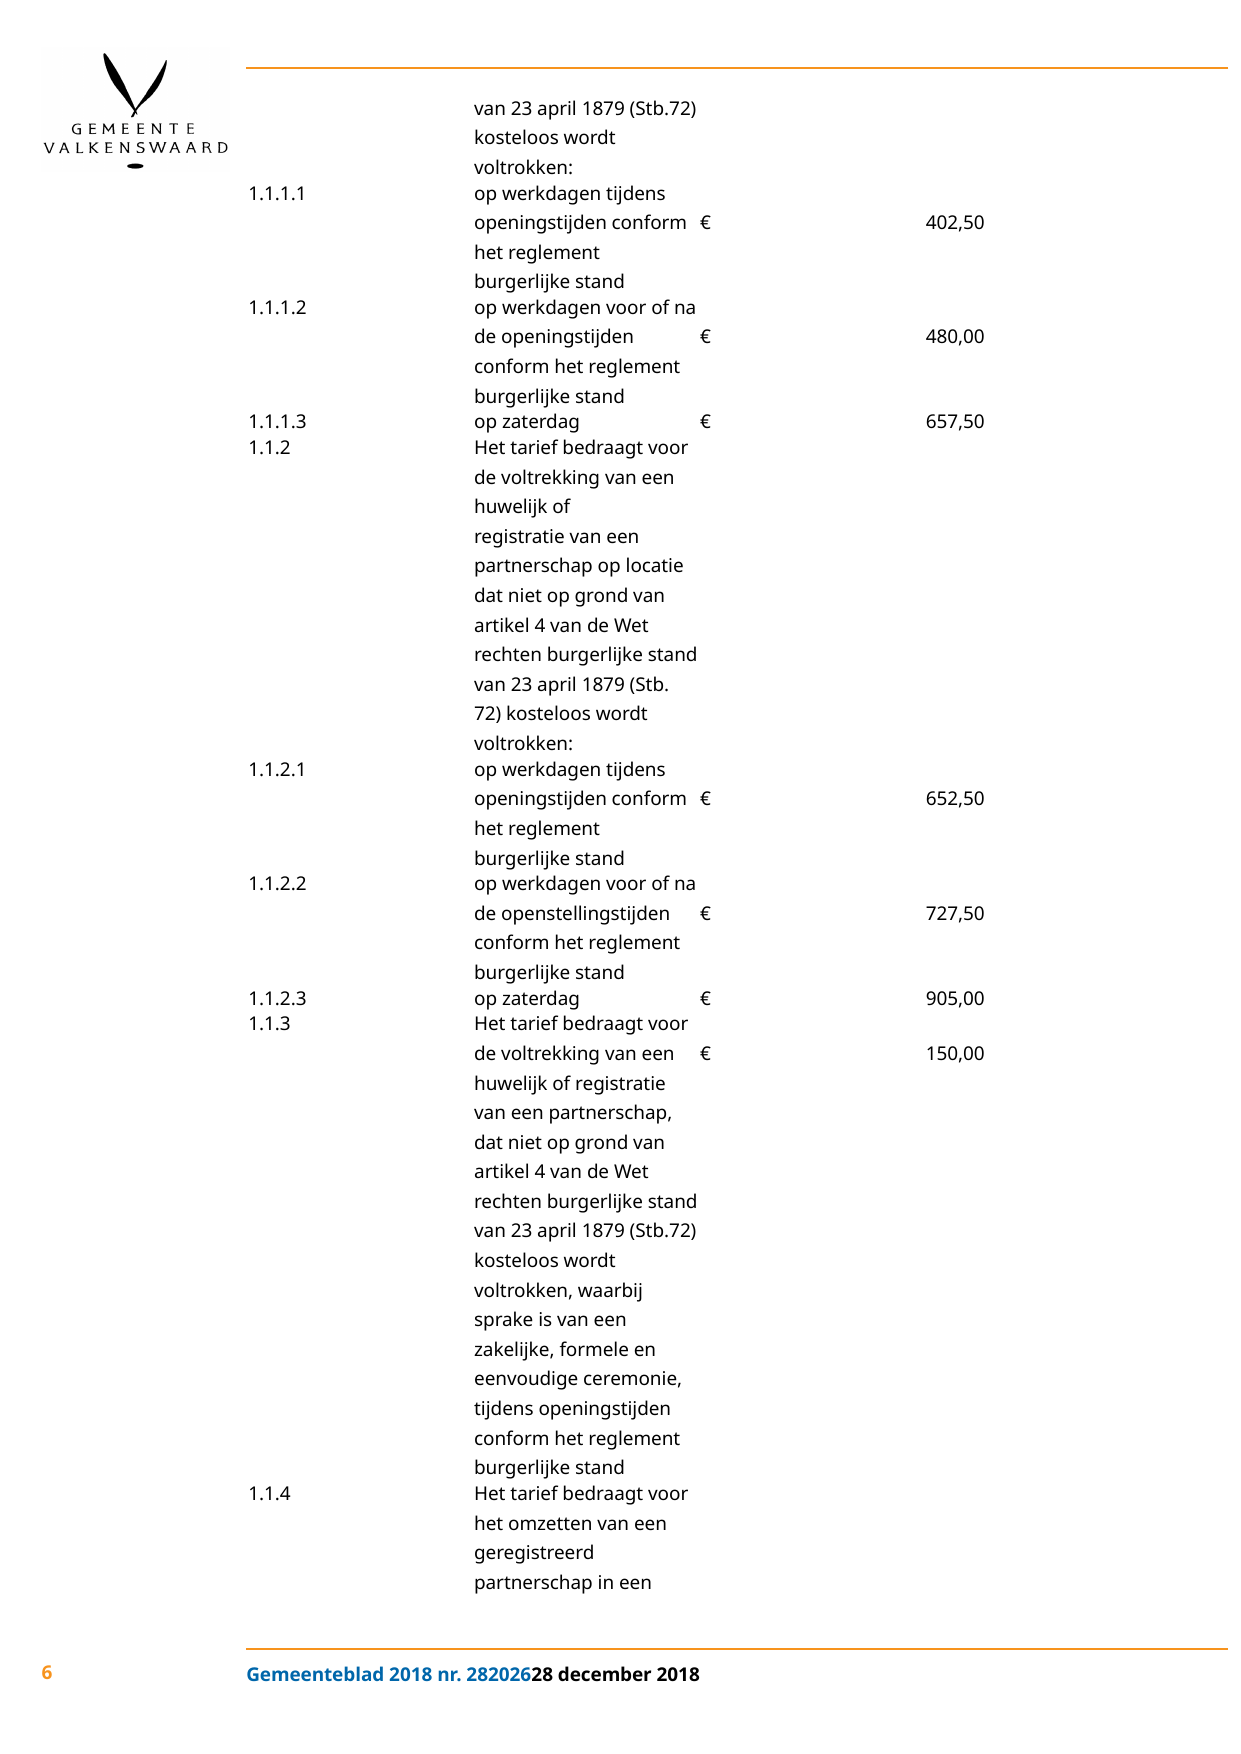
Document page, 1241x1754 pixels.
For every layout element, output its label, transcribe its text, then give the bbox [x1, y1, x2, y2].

table_cell Het tarief bedraagt voor de voltrekking van een huwelijk of registratie van een partnerschap, dat niet op grond van artikel 4 van de Wet rechten burgerlijke stand van 23 april 1879 (Stb.72) kosteloos wordt voltrokken, waarbij sprake is van een zakelijke, formele en eenvoudige ceremonie, tijdens openingstijden conform het reglement burgerlijke stand [474, 1011, 700, 1480]
table_cell op zaterdag [474, 409, 700, 434]
table_cell € [700, 985, 926, 1011]
table_cell op werkdagen tijdens openingstijden conform het reglement burgerlijke stand [474, 180, 700, 294]
table_cell [926, 1480, 1152, 1594]
table_cell Het tarief bedraagt voor de voltrekking van een huwelijk of registratie van een partnerschap op locatie dat niet op grond van artikel 4 van de Wet rechten burgerlijke stand van 23 april 1879 (Stb. 72) kosteloos wordt voltrokken: [474, 434, 700, 756]
table_cell € [700, 180, 926, 294]
table_header [926, 95, 1152, 180]
table_header [248, 95, 474, 180]
table_cell [700, 434, 926, 756]
table_header [700, 95, 926, 180]
table_cell 480,00 [926, 294, 1152, 409]
table_cell € [700, 294, 926, 409]
table_cell Het tarief bedraagt voor het omzetten van een geregistreerd partnerschap in een [474, 1480, 700, 1594]
table_cell 1.1.2.1 [248, 756, 474, 870]
table_cell 652,50 [926, 756, 1152, 870]
table_cell 905,00 [926, 985, 1152, 1011]
table_cell 657,50 [926, 409, 1152, 434]
table_cell op zaterdag [474, 985, 700, 1011]
table_cell 727,50 [926, 870, 1152, 985]
table_cell [926, 434, 1152, 756]
table_cell € [700, 1011, 926, 1480]
table_cell 1.1.1.1 [248, 180, 474, 294]
table_cell op werkdagen voor of na de openingstijden conform het reglement burgerlijke stand [474, 294, 700, 409]
table_cell op werkdagen tijdens openingstijden conform het reglement burgerlijke stand [474, 756, 700, 870]
table_cell op werkdagen voor of na de openstellingstijden conform het reglement burgerlijke stand [474, 870, 700, 985]
table_cell 1.1.2.2 [248, 870, 474, 985]
table_cell 1.1.1.2 [248, 294, 474, 409]
table_cell 1.1.2.3 [248, 985, 474, 1011]
table_cell € [700, 870, 926, 985]
table_cell [700, 1480, 926, 1594]
table_cell 1.1.4 [248, 1480, 474, 1594]
table_cell € [700, 409, 926, 434]
table_cell 150,00 [926, 1011, 1152, 1480]
table_cell 1.1.3 [248, 1011, 474, 1480]
picture [41, 47, 231, 172]
table_cell 1.1.2 [248, 434, 474, 756]
table_cell 1.1.1.3 [248, 409, 474, 434]
table_cell € [700, 756, 926, 870]
table_cell 402,50 [926, 180, 1152, 294]
table_header van 23 april 1879 (Stb.72) kosteloos wordt voltrokken: [474, 95, 700, 180]
